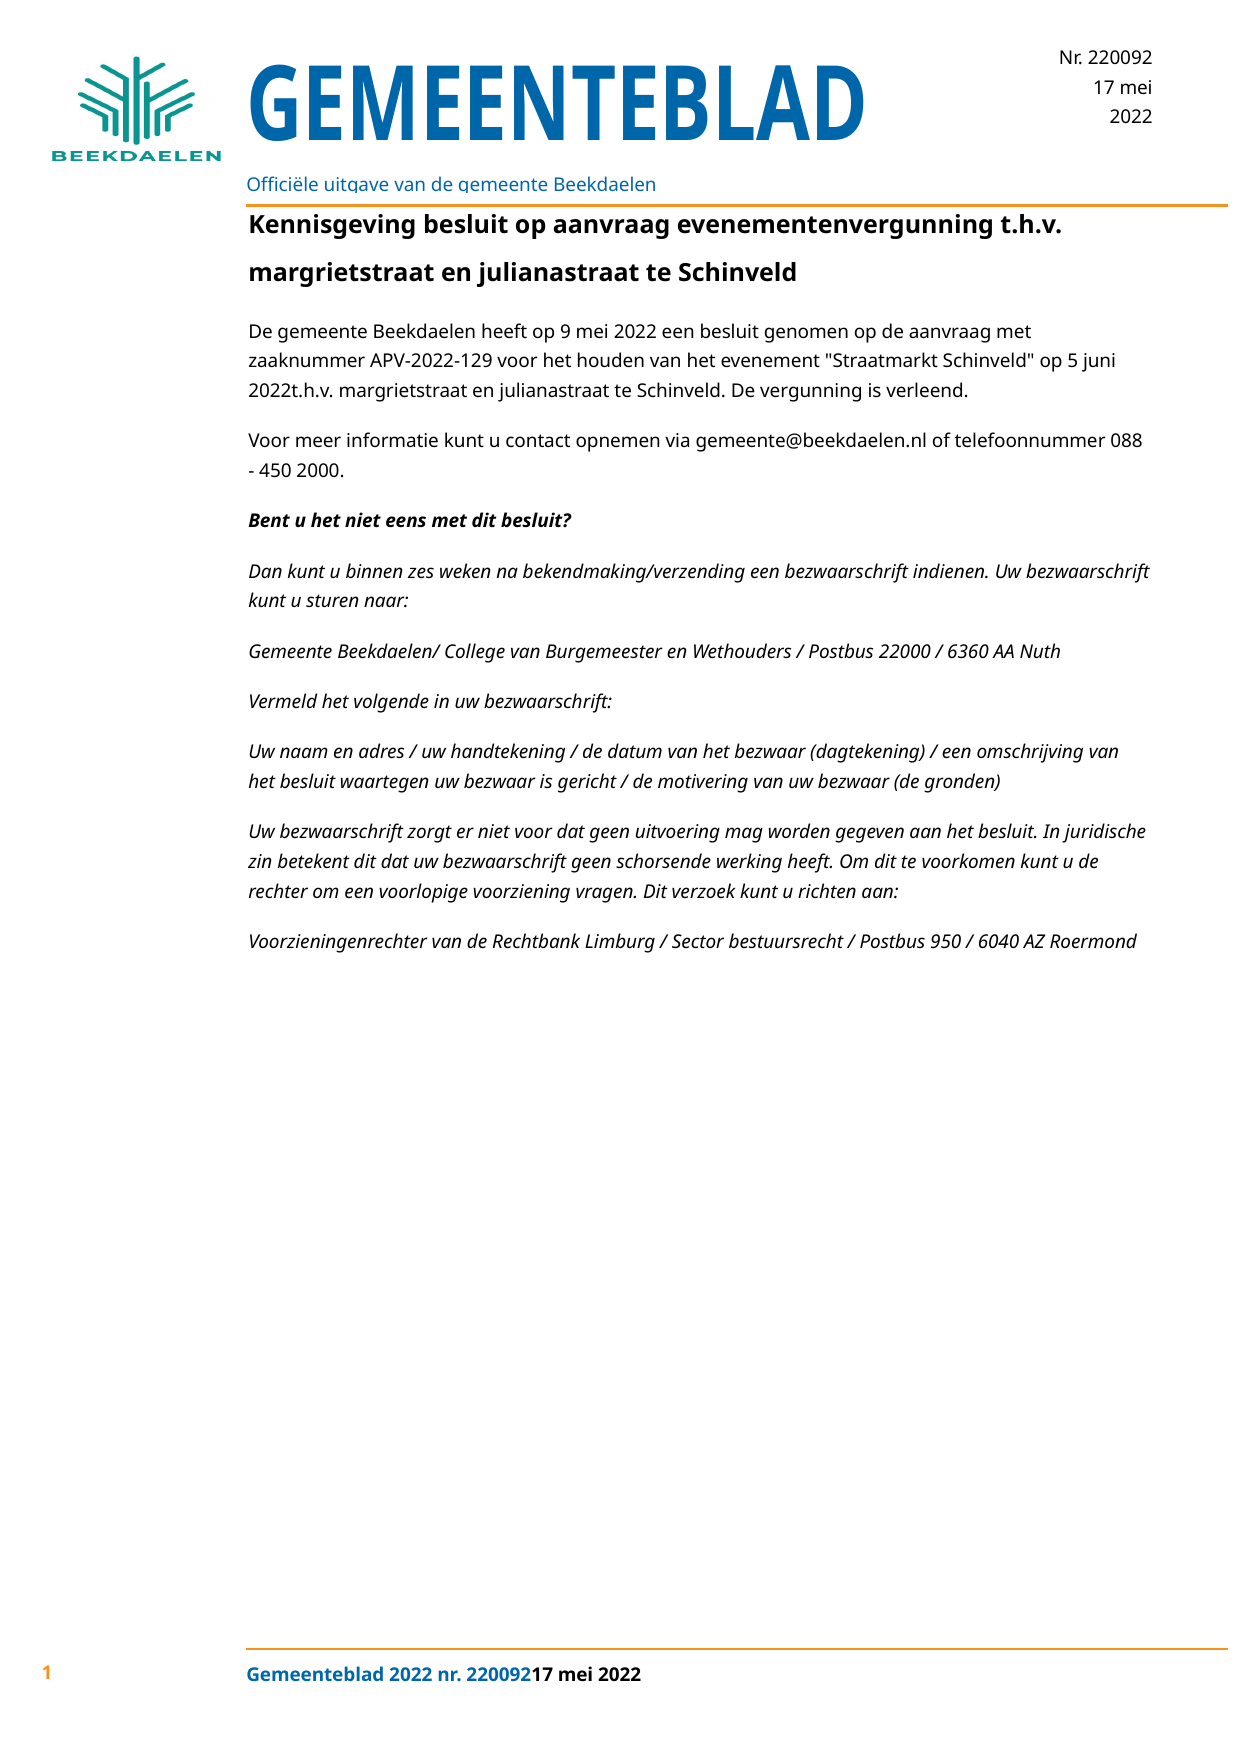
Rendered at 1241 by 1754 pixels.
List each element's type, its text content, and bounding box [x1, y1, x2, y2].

text Voor meer informatie kunt u contact opnemen via gemeente@beekdaelen.nl of telefoonnummer 088 - 450 2000. [248, 427, 1152, 483]
text Dan kunt u binnen zes weken na bekendmaking/verzending een bezwaarschrift indienen. Uw bezwaarschrift kunt u sturen naar: [248, 558, 1152, 613]
text De gemeente Beekdaelen heeft op 9 mei 2022 een besluit genomen op de aanvraag met zaaknummer APV-2022-129 voor het houden van het evenement "Straatmarkt Schinveld" op 5 juni 2022t.h.v. margrietstraat en julianastraat te Schinveld. De vergunning is verleend. [248, 318, 1152, 403]
text Uw bezwaarschrift zorgt er niet voor dat geen uitvoering mag worden gegeven aan het besluit. In juridische zin betekent dit dat uw bezwaarschrift geen schorsende werking heeft. Om dit te voorkomen kunt u de rechter om een voorlopige voorziening vragen. Dit verzoek kunt u richten aan: [248, 819, 1152, 904]
text Uw naam en adres / uw handtekening / de datum van het bezwaar (dagtekening) / een omschrijving van het besluit waartegen uw bezwaar is gericht / de motivering van uw bezwaar (de gronden) [248, 739, 1152, 794]
text Vermeld het volgende in uw bezwaarschrift: [248, 688, 1152, 714]
text Kennisgeving besluit op aanvraag evenementenvergunning t.h.v. margrietstraat en julianastraat te Schinveld [248, 207, 1152, 288]
picture [41, 47, 231, 172]
text Bent u het niet eens met dit besluit? [248, 507, 1152, 533]
text Gemeente Beekdaelen/ College van Burgemeester en Wethouders / Postbus 22000 / 6360 AA Nuth [248, 638, 1152, 664]
text Voorzieningenrechter van de Rechtbank Limburg / Sector bestuursrecht / Postbus 950 / 6040 AZ Roermond [248, 928, 1152, 954]
